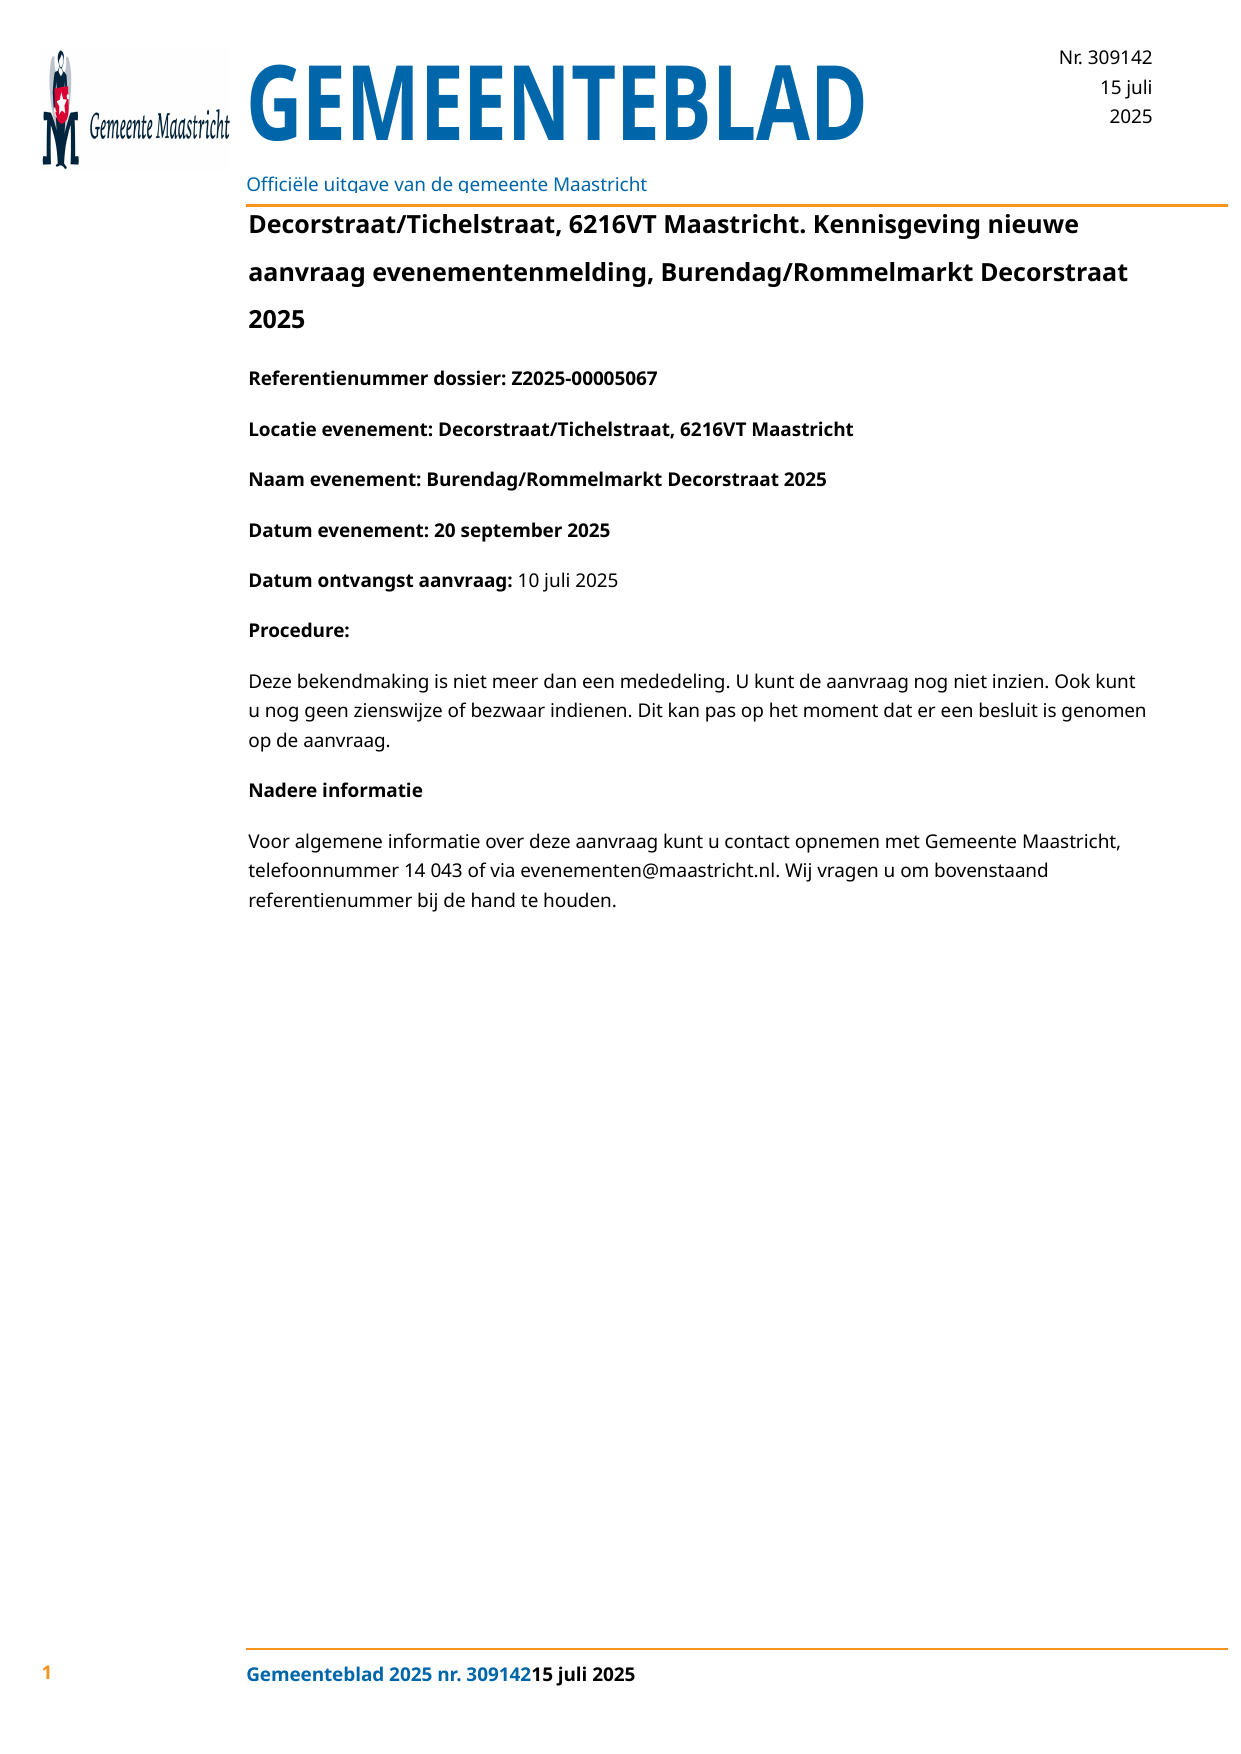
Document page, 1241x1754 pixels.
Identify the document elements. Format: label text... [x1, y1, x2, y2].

text Nadere informatie [248, 778, 1152, 803]
picture [41, 47, 231, 172]
text Datum ontvangst aanvraag: 10 juli 2025 [248, 567, 1152, 593]
text Naam evenement: Burendag/Rommelmarkt Decorstraat 2025 [248, 466, 1152, 492]
text Procedure: [248, 618, 1152, 643]
text Voor algemene informatie over deze aanvraag kunt u contact opnemen met Gemeente Maastricht, telefoonnummer 14 043 of via evenementen@maastricht.nl. Wij vragen u om bovenstaand referentienummer bij de hand te houden. [248, 828, 1152, 913]
text Referentienummer dossier: Z2025-00005067 [248, 366, 1152, 391]
text Deze bekendmaking is niet meer dan een mededeling. U kunt de aanvraag nog niet inzien. Ook kunt u nog geen zienswijze of bezwaar indienen. Dit kan pas op het moment dat er een besluit is genomen op de aanvraag. [248, 668, 1152, 753]
text Locatie evenement: Decorstraat/Tichelstraat, 6216VT Maastricht [248, 416, 1152, 442]
text Datum evenement: 20 september 2025 [248, 517, 1152, 542]
text Decorstraat/Tichelstraat, 6216VT Maastricht. Kennisgeving nieuwe aanvraag evenementenmelding, Burendag/Rommelmarkt Decorstraat 2025 [248, 207, 1152, 336]
